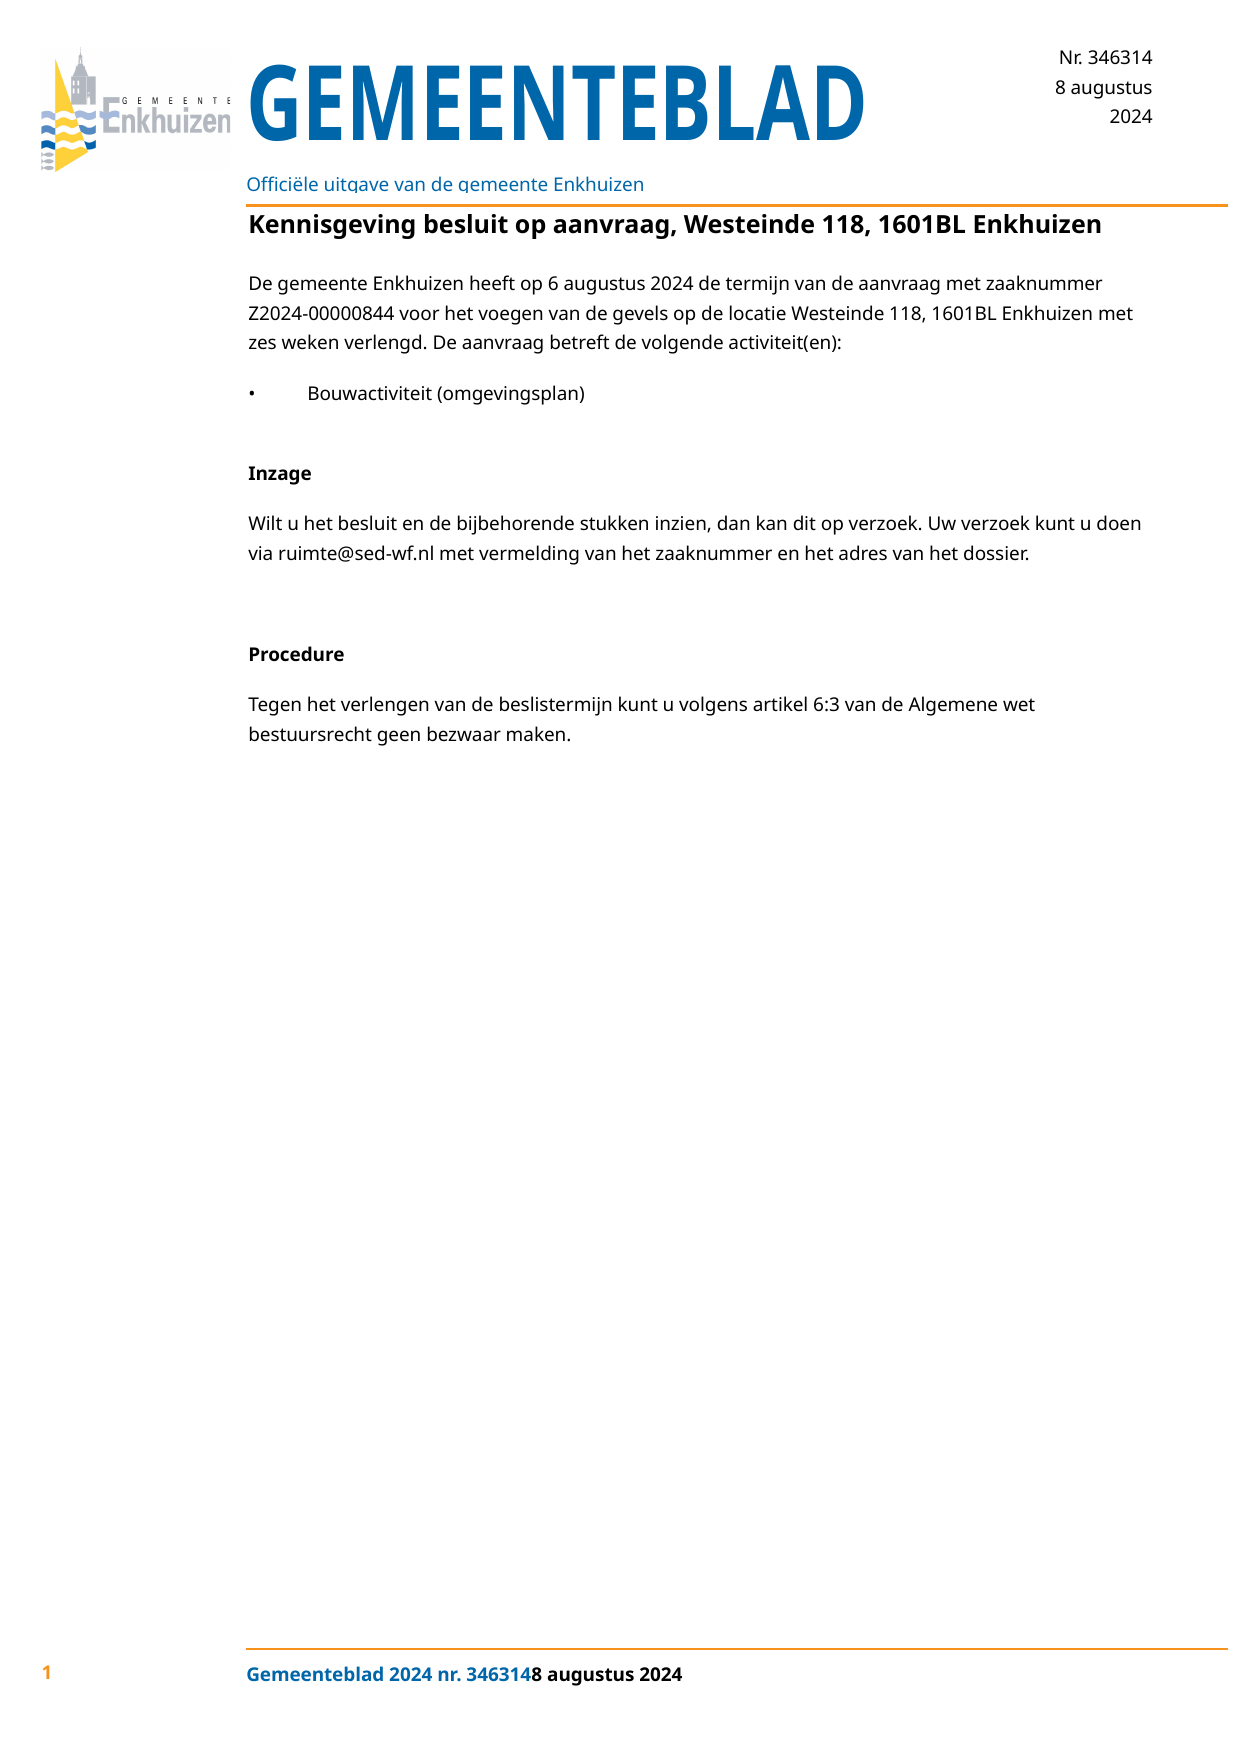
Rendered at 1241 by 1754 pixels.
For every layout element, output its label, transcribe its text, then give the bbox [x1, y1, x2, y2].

picture [41, 47, 231, 172]
text Kennisgeving besluit op aanvraag, Westeinde 118, 1601BL Enkhuizen [248, 207, 1152, 241]
text Inzage [248, 460, 1152, 486]
text Procedure [248, 641, 1152, 666]
list Bouwactiviteit (omgevingsplan) [248, 380, 1152, 406]
text De gemeente Enkhuizen heeft op 6 augustus 2024 de termijn van de aanvraag met zaaknummer Z2024-00000844 voor het voegen van de gevels op de locatie Westeinde 118, 1601BL Enkhuizen met zes weken verlengd. De aanvraag betreft de volgende activiteit(en): [248, 270, 1152, 355]
text Wilt u het besluit en de bijbehorende stukken inzien, dan kan dit op verzoek. Uw verzoek kunt u doen via ruimte@sed-wf.nl met vermelding van het zaaknummer en het adres van het dossier. [248, 510, 1152, 566]
text Tegen het verlengen van de beslistermijn kunt u volgens artikel 6:3 van de Algemene wet bestuursrecht geen bezwaar maken. [248, 691, 1152, 746]
